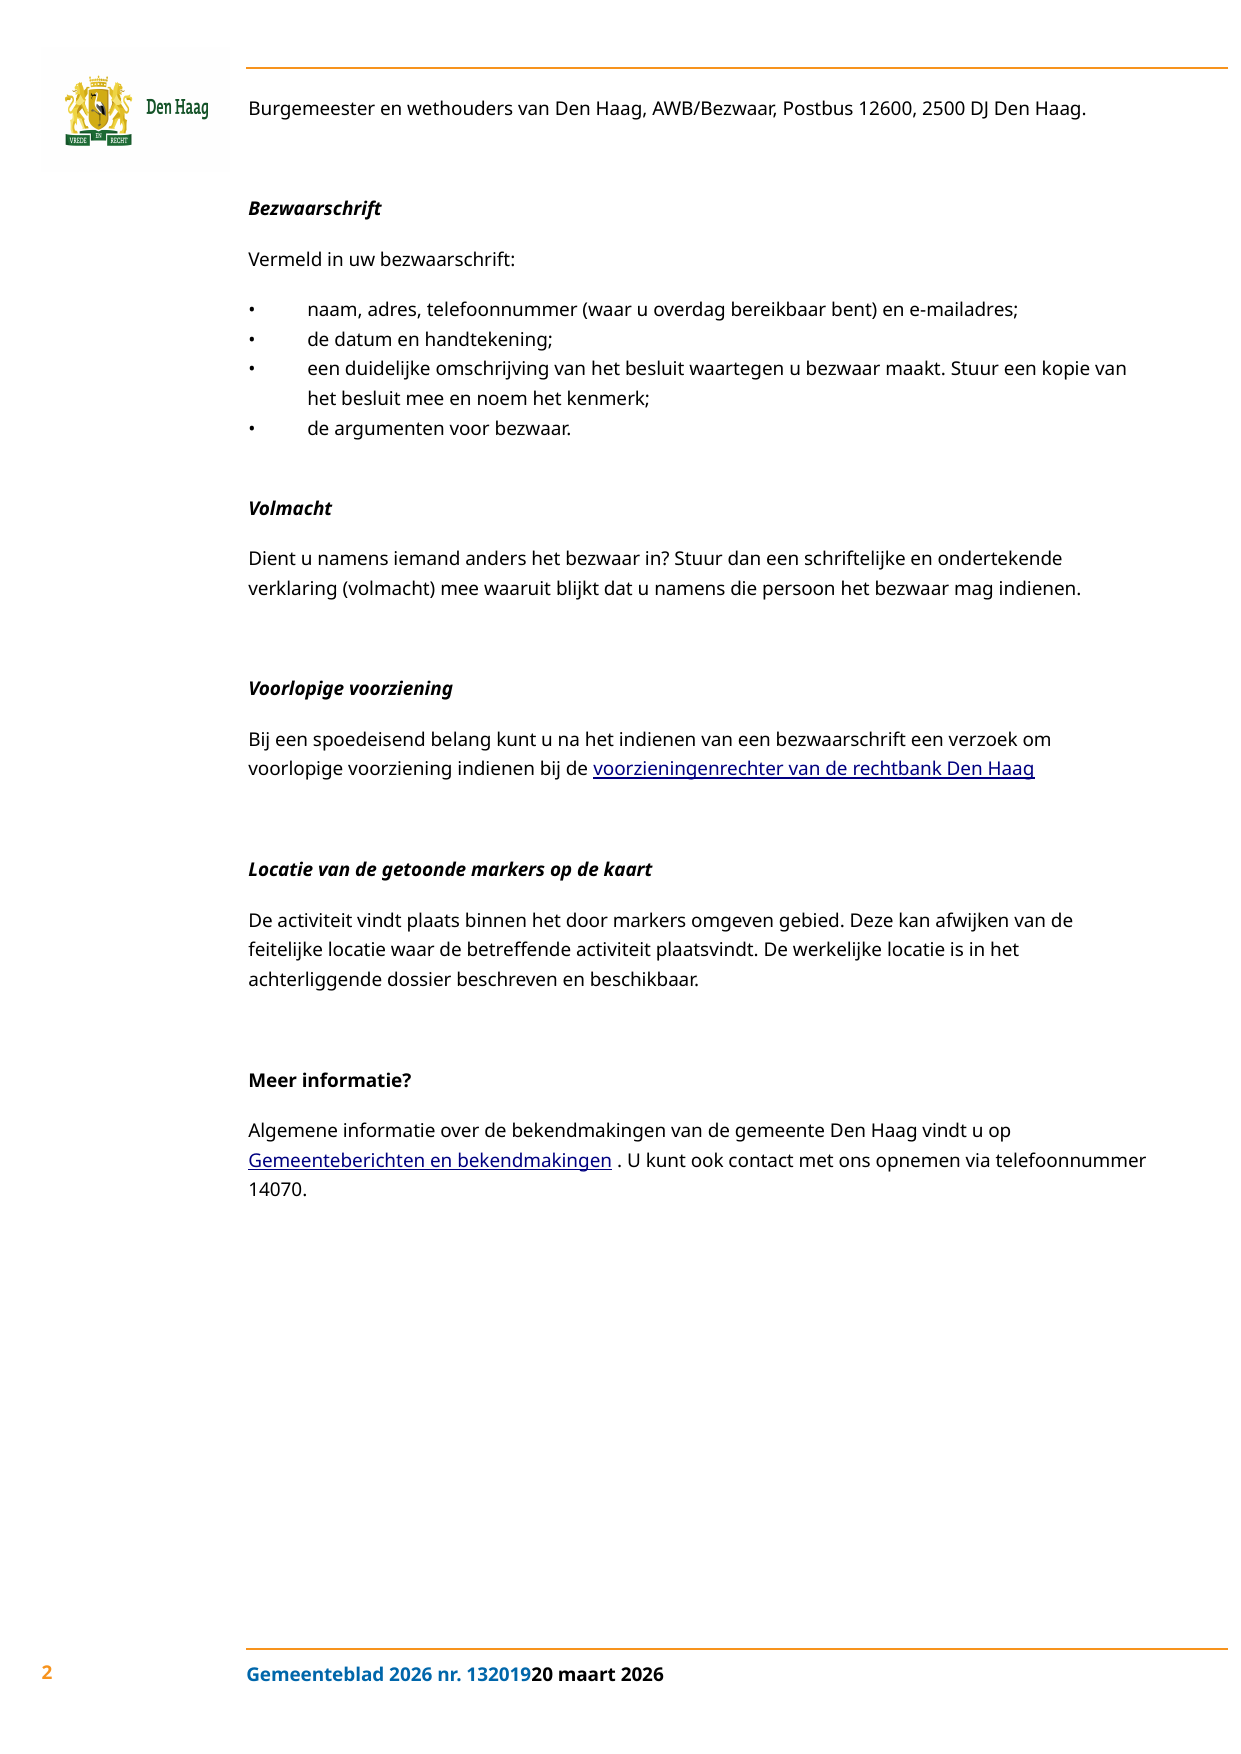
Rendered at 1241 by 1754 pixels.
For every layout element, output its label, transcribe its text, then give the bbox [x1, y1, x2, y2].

text Voorlopige voorziening [248, 676, 1152, 701]
list naam, adres, telefoonnummer (waar u overdag bereikbaar bent) en e-mailadres; [248, 296, 1152, 322]
text Volmacht [248, 495, 1152, 521]
text Vermeld in uw bezwaarschrift: [248, 246, 1152, 272]
text De activiteit vindt plaats binnen het door markers omgeven gebied. Deze kan afwijken van de feitelijke locatie waar de betreffende activiteit plaatsvindt. De werkelijke locatie is in het achterliggende dossier beschreven en beschikbaar. [248, 907, 1152, 992]
text Dient u namens iemand anders het bezwaar in? Stuur dan een schriftelijke en ondertekende verklaring (volmacht) mee waaruit blijkt dat u namens die persoon het bezwaar mag indienen. [248, 545, 1152, 601]
text Locatie van de getoonde markers op de kaart [248, 856, 1152, 882]
list een duidelijke omschrijving van het besluit waartegen u bezwaar maakt. Stuur een kopie van het besluit mee en noem het kenmerk; [248, 356, 1152, 411]
text Bij een spoedeisend belang kunt u na het indienen van een bezwaarschrift een verzoek om voorlopige voorziening indienen bij de voorzieningenrechter van de rechtbank Den Haag [248, 726, 1152, 781]
text Algemene informatie over de bekendmakingen van de gemeente Den Haag vindt u op Gemeenteberichten en bekendmakingen . U kunt ook contact met ons opnemen via telefoonnummer 14070. [248, 1117, 1152, 1202]
text Burgemeester en wethouders van Den Haag, AWB/Bezwaar, Postbus 12600, 2500 DJ Den Haag. [248, 95, 1152, 121]
text Meer informatie? [248, 1067, 1152, 1093]
text Bezwaarschrift [248, 196, 1152, 221]
list de argumenten voor bezwaar. [248, 415, 1152, 441]
list de datum en handtekening; [248, 326, 1152, 352]
picture [41, 47, 231, 172]
